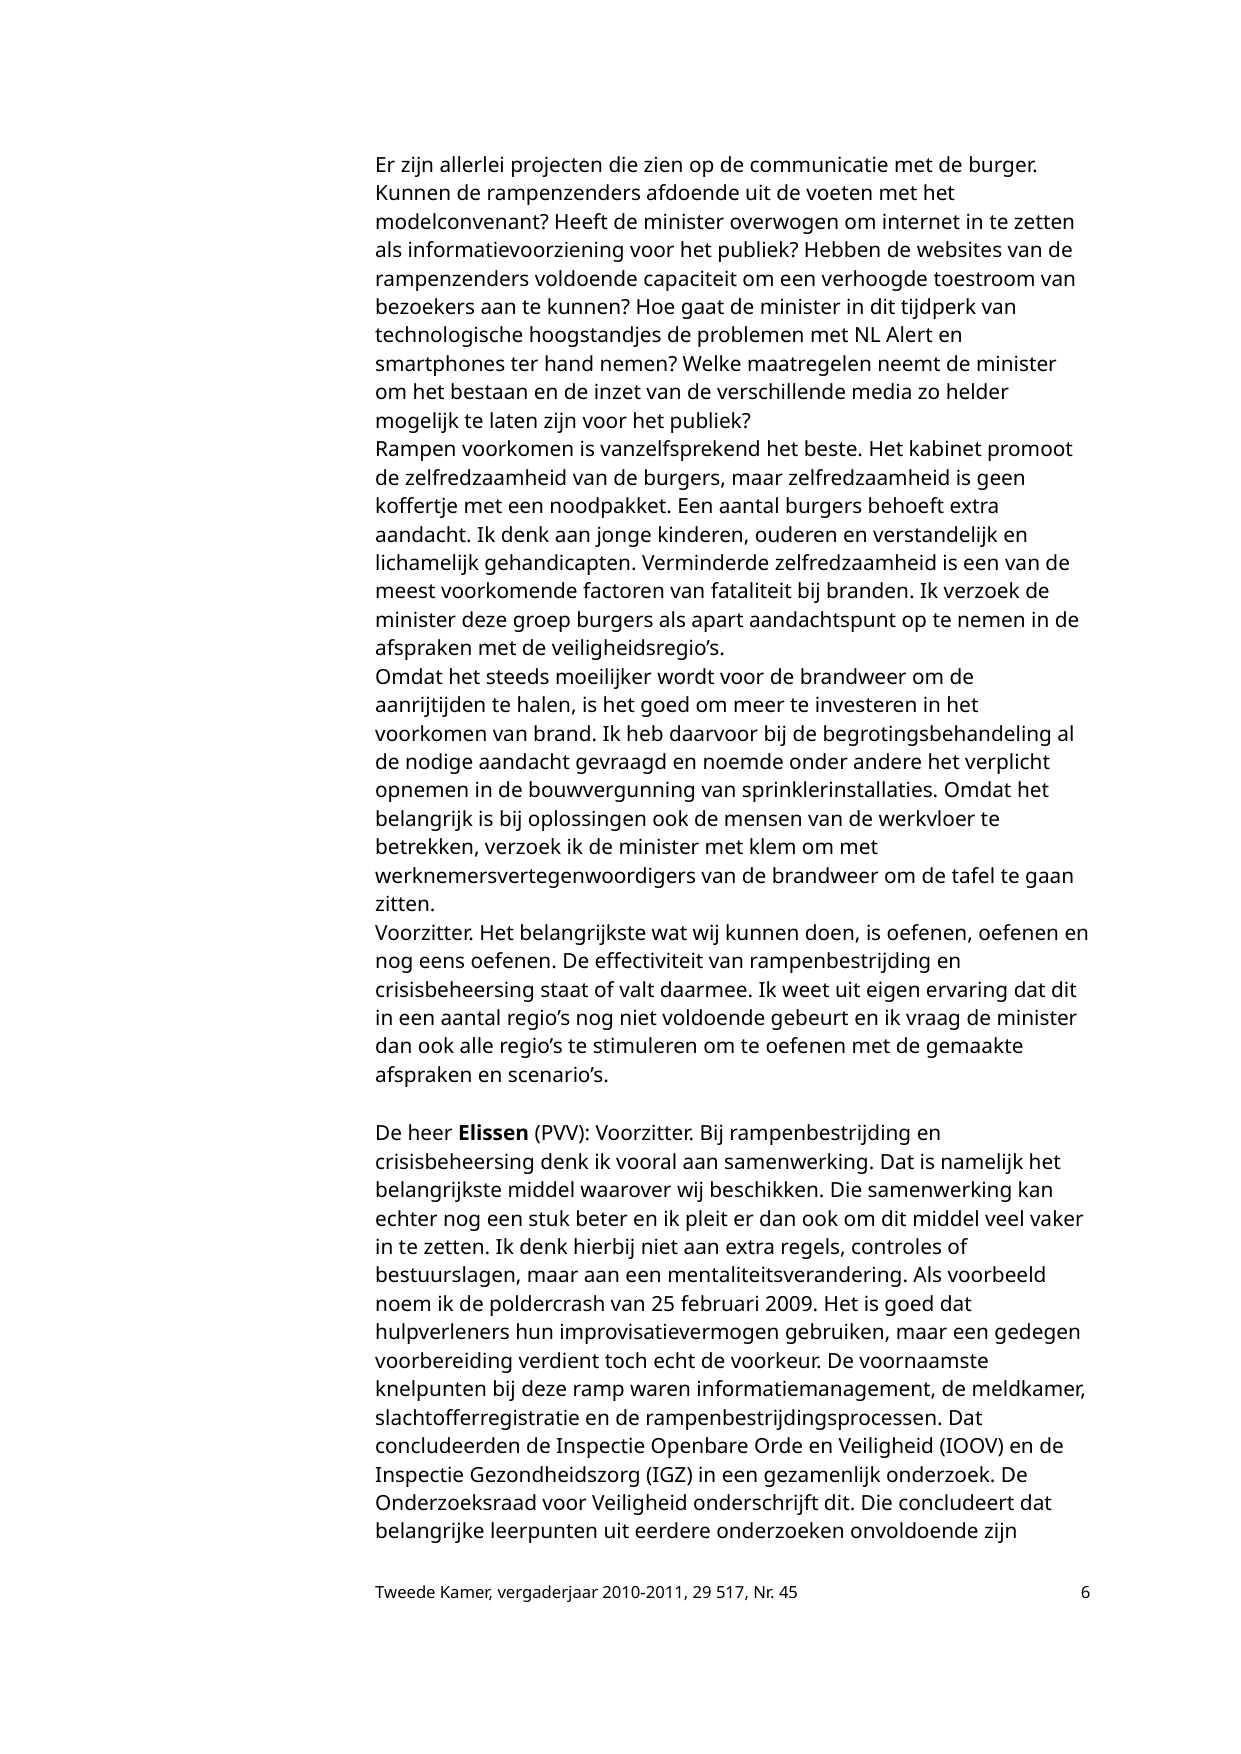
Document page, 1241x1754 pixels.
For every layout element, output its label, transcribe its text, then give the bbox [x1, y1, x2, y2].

text De heer Elissen (PVV): Voorzitter. Bij rampenbestrijding en crisisbeheersing denk ik vooral aan samenwerking. Dat is namelijk het belangrijkste middel waarover wij beschikken. Die samenwerking kan echter nog een stuk beter en ik pleit er dan ook om dit middel veel vaker in te zetten. Ik denk hierbij niet aan extra regels, controles of bestuurslagen, maar aan een mentaliteitsverandering. Als voorbeeld noem ik de poldercrash van 25 februari 2009. Het is goed dat hulpverleners hun improvisatievermogen gebruiken, maar een gedegen voorbereiding verdient toch echt de voorkeur. De voornaamste knelpunten bij deze ramp waren informatiemanagement, de meldkamer, slachtofferregistratie en de rampenbestrijdingsprocessen. Dat concludeerden de Inspectie Openbare Orde en Veiligheid (IOOV) en de Inspectie Gezondheidszorg (IGZ) in een gezamenlijk onderzoek. De Onderzoeksraad voor Veiligheid onderschrijft dit. Die concludeert dat belangrijke leerpunten uit eerdere onderzoeken onvoldoende zijn [375, 1118, 1090, 1545]
text Rampen voorkomen is vanzelfsprekend het beste. Het kabinet promoot de zelfredzaamheid van de burgers, maar zelfredzaamheid is geen koffertje met een noodpakket. Een aantal burgers behoeft extra aandacht. Ik denk aan jonge kinderen, ouderen en verstandelijk en lichamelijk gehandicapten. Verminderde zelfredzaamheid is een van de meest voorkomende factoren van fataliteit bij branden. Ik verzoek de minister deze groep burgers als apart aandachtspunt op te nemen in de afspraken met de veiligheidsregio’s. [375, 434, 1090, 662]
text Er zijn allerlei projecten die zien op de communicatie met de burger. Kunnen de rampenzenders afdoende uit de voeten met het modelconvenant? Heeft de minister overwogen om internet in te zetten als informatievoorziening voor het publiek? Hebben de websites van de rampenzenders voldoende capaciteit om een verhoogde toestroom van bezoekers aan te kunnen? Hoe gaat de minister in dit tijdperk van technologische hoogstandjes de problemen met NL Alert en smartphones ter hand nemen? Welke maatregelen neemt de minister om het bestaan en de inzet van de verschillende media zo helder mogelijk te laten zijn voor het publiek? [375, 150, 1090, 434]
text Omdat het steeds moeilijker wordt voor de brandweer om de aanrijtijden te halen, is het goed om meer te investeren in het voorkomen van brand. Ik heb daarvoor bij de begrotingsbehandeling al de nodige aandacht gevraagd en noemde onder andere het verplicht opnemen in de bouwvergunning van sprinklerinstallaties. Omdat het belangrijk is bij oplossingen ook de mensen van de werkvloer te betrekken, verzoek ik de minister met klem om met werknemersvertegenwoordigers van de brandweer om de tafel te gaan zitten. [375, 662, 1090, 918]
text Voorzitter. Het belangrijkste wat wij kunnen doen, is oefenen, oefenen en nog eens oefenen. De effectiviteit van rampenbestrijding en crisisbeheersing staat of valt daarmee. Ik weet uit eigen ervaring dat dit in een aantal regio’s nog niet voldoende gebeurt en ik vraag de minister dan ook alle regio’s te stimuleren om te oefenen met de gemaakte afspraken en scenario’s. [375, 918, 1090, 1088]
